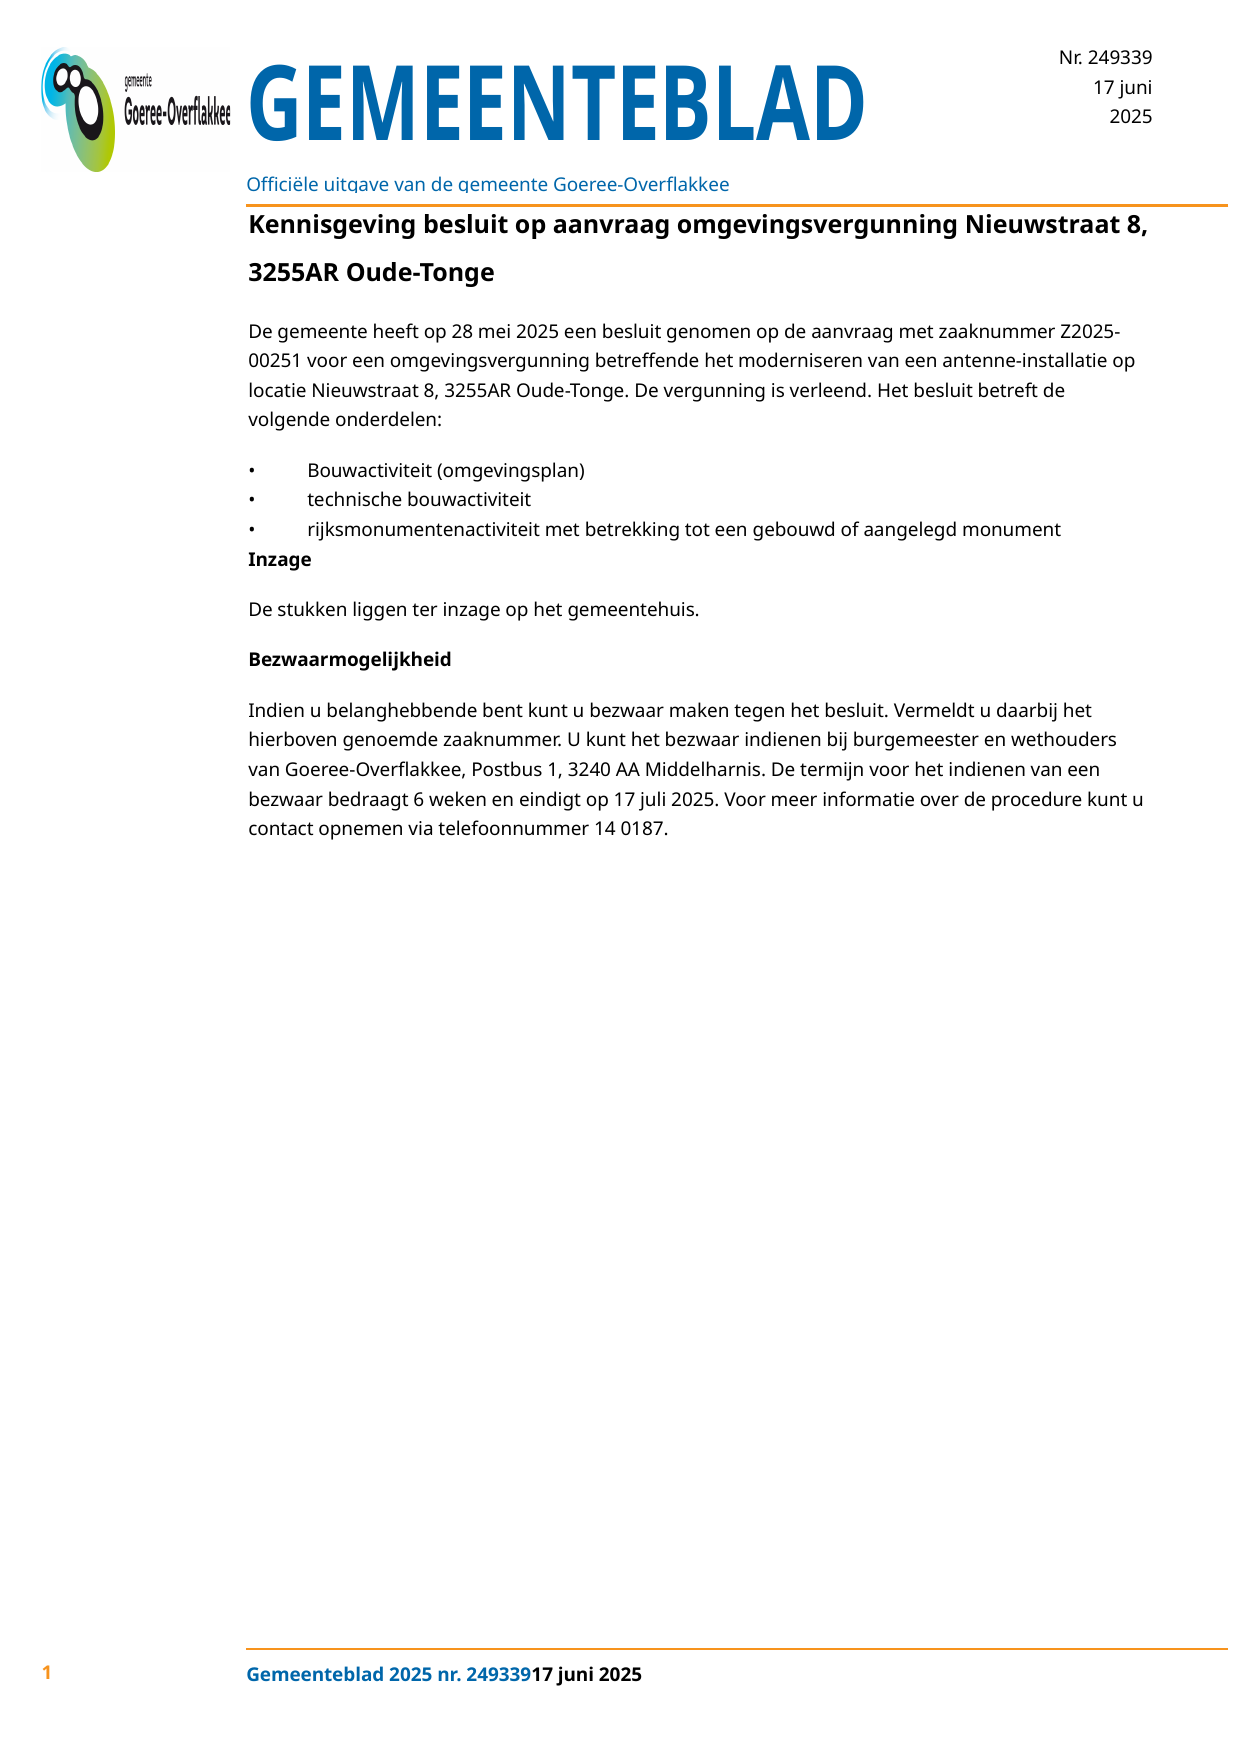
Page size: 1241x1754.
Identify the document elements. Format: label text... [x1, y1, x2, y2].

list Bouwactiviteit (omgevingsplan) [248, 457, 1152, 483]
text Bezwaarmogelijkheid [248, 647, 1152, 672]
text De gemeente heeft op 28 mei 2025 een besluit genomen op de aanvraag met zaaknummer Z2025-00251 voor een omgevingsvergunning betreffende het moderniseren van een antenne-installatie op locatie Nieuwstraat 8, 3255AR Oude-Tonge. De vergunning is verleend. Het besluit betreft de volgende onderdelen: [248, 318, 1152, 432]
list technische bouwactiviteit [248, 487, 1152, 512]
text De stukken liggen ter inzage op het gemeentehuis. [248, 596, 1152, 622]
list rijksmonumentenactiviteit met betrekking tot een gebouwd of aangelegd monument [248, 516, 1152, 542]
picture [41, 47, 231, 172]
text Kennisgeving besluit op aanvraag omgevingsvergunning Nieuwstraat 8, 3255AR Oude-Tonge [248, 207, 1152, 288]
text Indien u belanghebbende bent kunt u bezwaar maken tegen het besluit. Vermeldt u daarbij het hierboven genoemde zaaknummer. U kunt het bezwaar indienen bij burgemeester en wethouders van Goeree-Overflakkee, Postbus 1, 3240 AA Middelharnis. De termijn voor het indienen van een bezwaar bedraagt 6 weken en eindigt op 17 juli 2025. Voor meer informatie over de procedure kunt u contact opnemen via telefoonnummer 14 0187. [248, 697, 1152, 841]
text Inzage [248, 546, 1152, 572]
